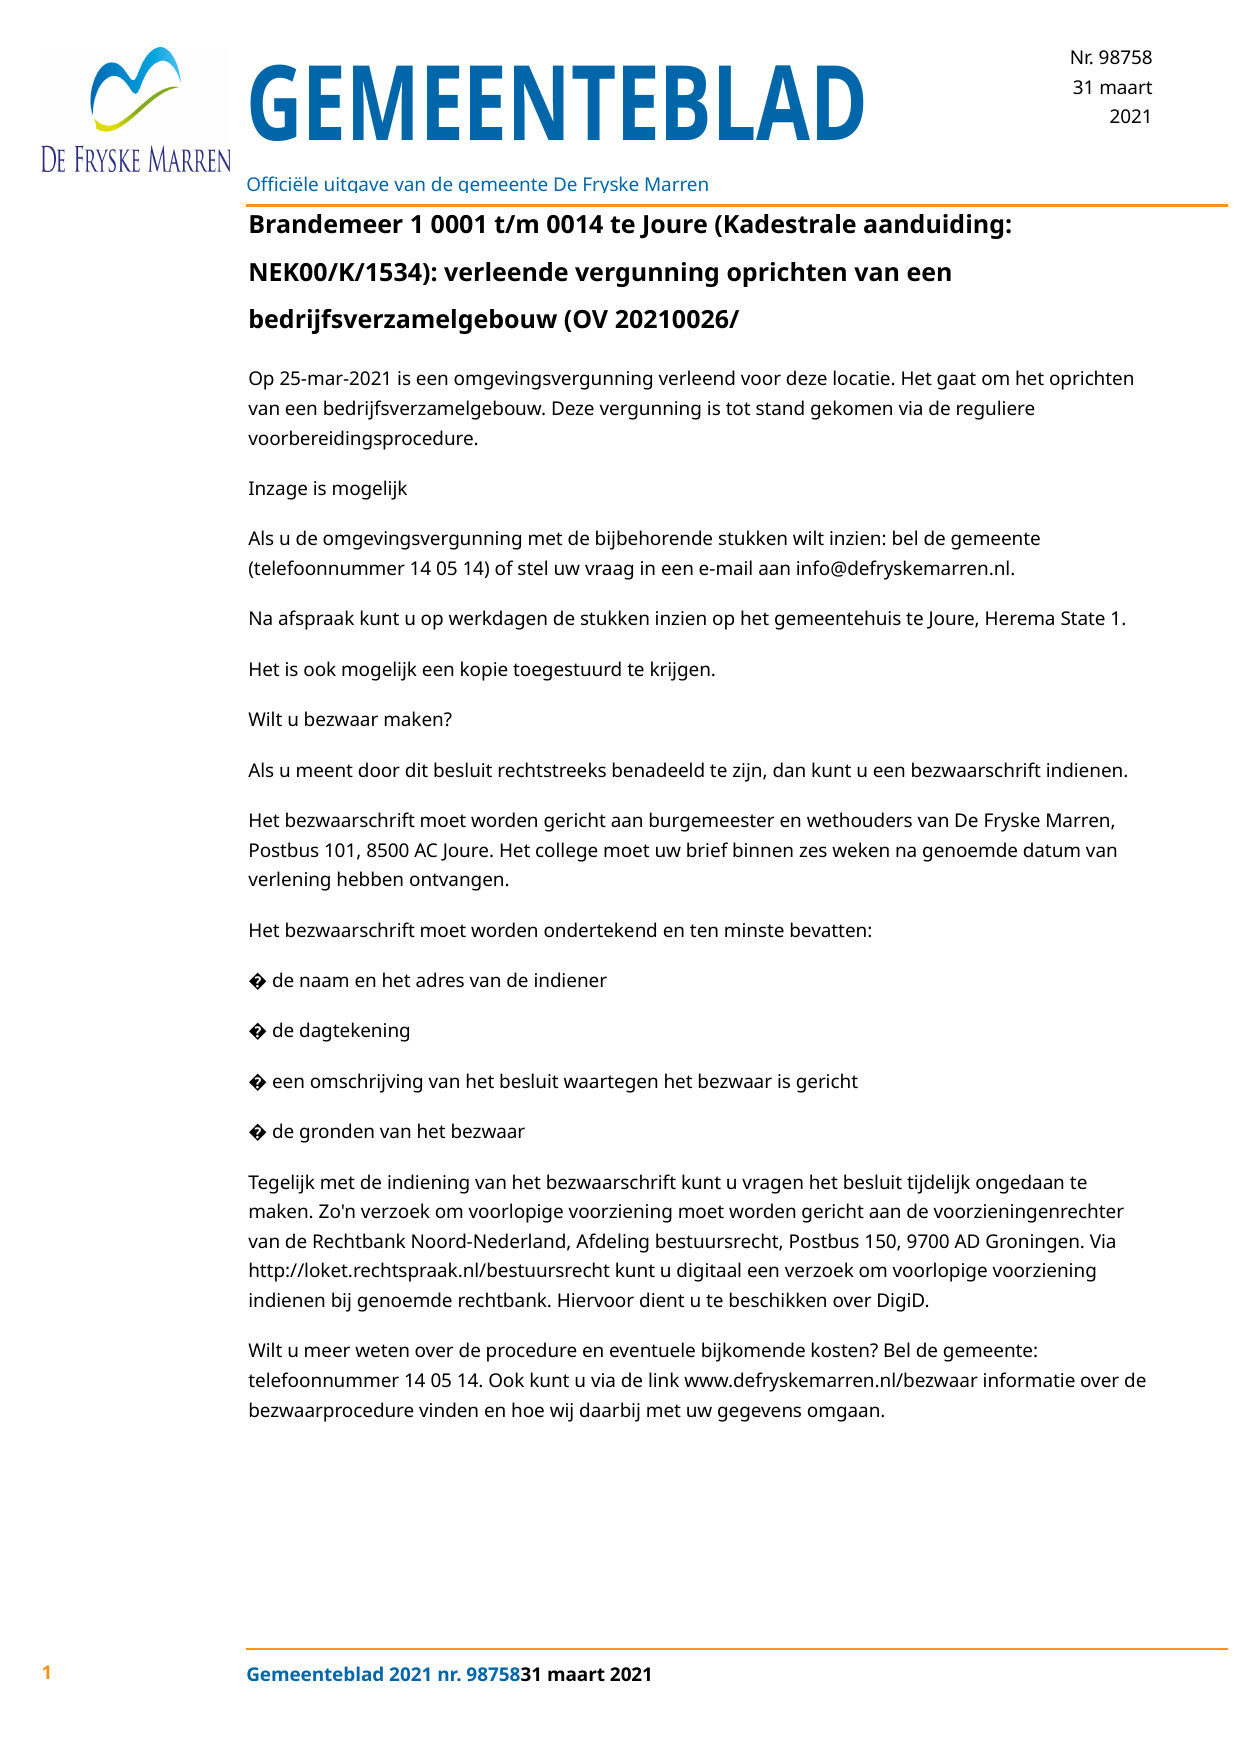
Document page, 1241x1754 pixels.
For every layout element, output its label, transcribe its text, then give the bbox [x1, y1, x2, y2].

text Tegelijk met de indiening van het bezwaarschrift kunt u vragen het besluit tijdelijk ongedaan te maken. Zo'n verzoek om voorlopige voorziening moet worden gericht aan de voorzieningenrechter van de Rechtbank Noord-Nederland, Afdeling bestuursrecht, Postbus 150, 9700 AD Groningen. Via http://loket.rechtspraak.nl/bestuursrecht kunt u digitaal een verzoek om voorlopige voorziening indienen bij genoemde rechtbank. Hiervoor dient u te beschikken over DigiD. [248, 1169, 1152, 1313]
text Het is ook mogelijk een kopie toegestuurd te krijgen. [248, 656, 1152, 682]
text Wilt u meer weten over de procedure en eventuele bijkomende kosten? Bel de gemeente: telefoonnummer 14 05 14. Ook kunt u via de link www.defryskemarren.nl/bezwaar informatie over de bezwaarprocedure vinden en hoe wij daarbij met uw gegevens omgaan. [248, 1338, 1152, 1422]
text Wilt u bezwaar maken? [248, 706, 1152, 732]
text Brandemeer 1 0001 t/m 0014 te Joure (Kadestrale aanduiding: NEK00/K/1534): verleende vergunning oprichten van een bedrijfsverzamelgebouw (OV 20210026/ [248, 207, 1152, 336]
text Het bezwaarschrift moet worden gericht aan burgemeester en wethouders van De Fryske Marren, Postbus 101, 8500 AC Joure. Het college moet uw brief binnen zes weken na genoemde datum van verlening hebben ontvangen. [248, 807, 1152, 892]
text Op 25-mar-2021 is een omgevingsvergunning verleend voor deze locatie. Het gaat om het oprichten van een bedrijfsverzamelgebouw. Deze vergunning is tot stand gekomen via de reguliere voorbereidingsprocedure. [248, 366, 1152, 450]
text � een omschrijving van het besluit waartegen het bezwaar is gericht [248, 1068, 1152, 1094]
text � de naam en het adres van de indiener [248, 967, 1152, 993]
text Inzage is mogelijk [248, 475, 1152, 501]
text Als u de omgevingsvergunning met de bijbehorende stukken wilt inzien: bel de gemeente (telefoonnummer 14 05 14) of stel uw vraag in een e-mail aan info@defryskemarren.nl. [248, 526, 1152, 581]
text � de gronden van het bezwaar [248, 1118, 1152, 1144]
text Als u meent door dit besluit rechtstreeks benadeeld te zijn, dan kunt u een bezwaarschrift indienen. [248, 757, 1152, 782]
picture [41, 47, 231, 172]
text Het bezwaarschrift moet worden ondertekend en ten minste bevatten: [248, 917, 1152, 942]
text Na afspraak kunt u op werkdagen de stukken inzien op het gemeentehuis te Joure, Herema State 1. [248, 606, 1152, 631]
text � de dagtekening [248, 1018, 1152, 1043]
